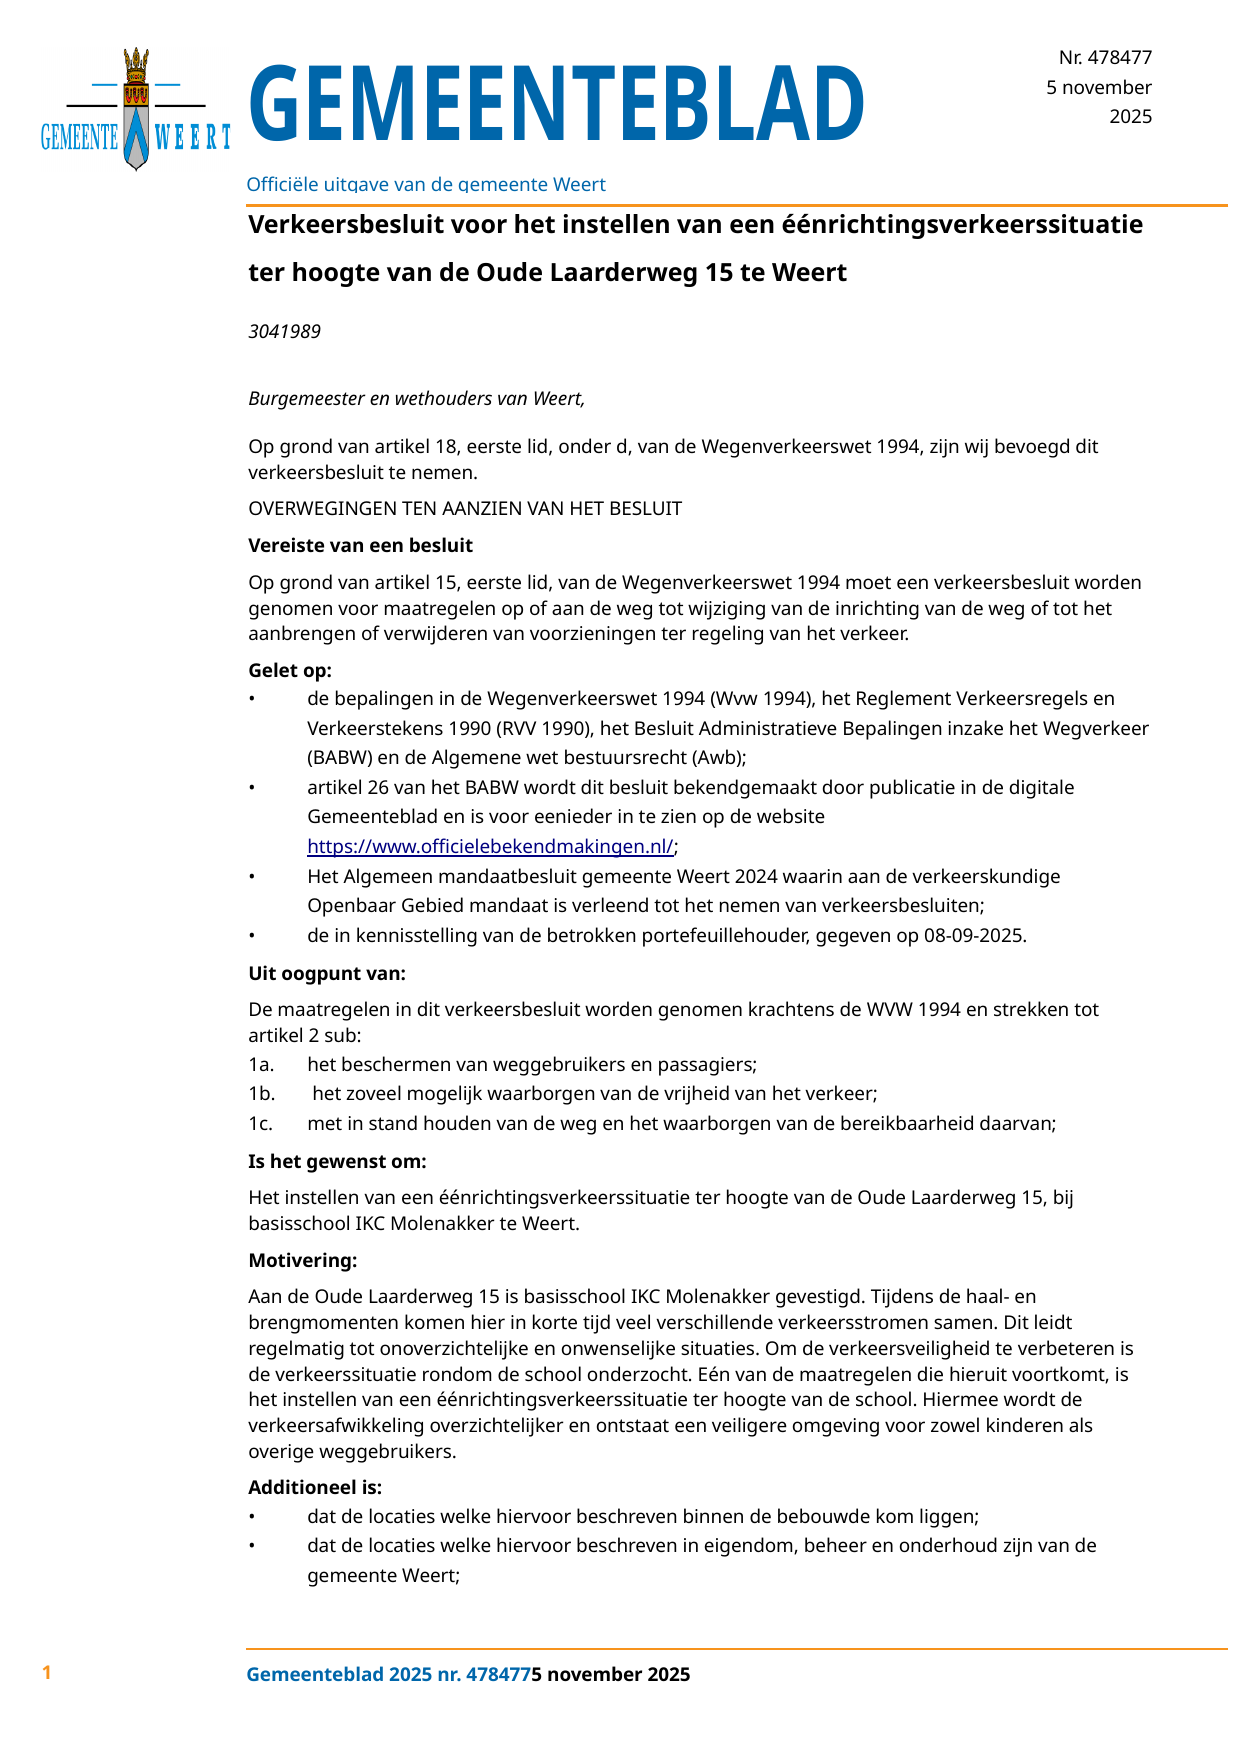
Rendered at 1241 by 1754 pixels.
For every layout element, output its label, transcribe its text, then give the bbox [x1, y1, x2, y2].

text Gelet op: [248, 657, 1152, 683]
list dat de locaties welke hiervoor beschreven in eigendom, beheer en onderhoud zijn van de gemeente Weert; [248, 1532, 1152, 1588]
text Op grond van artikel 18, eerste lid, onder d, van de Wegenverkeerswet 1994, zijn wij bevoegd dit verkeersbesluit te nemen. [248, 433, 1152, 485]
text De maatregelen in dit verkeersbesluit worden genomen krachtens de WVW 1994 en strekken tot artikel 2 sub: [248, 997, 1152, 1048]
text Het instellen van een éénrichtingsverkeerssituatie ter hoogte van de Oude Laarderweg 15, bij basisschool IKC Molenakker te Weert. [248, 1184, 1152, 1236]
text Burgemeester en wethouders van Weert, [248, 386, 1152, 411]
text Is het gewenst om: [248, 1148, 1152, 1173]
list artikel 26 van het BABW wordt dit besluit bekendgemaakt door publicatie in de digitale Gemeenteblad en is voor eenieder in te zien op de website https://www.officielebekendmakingen.nl/; [248, 774, 1152, 859]
text OVERWEGINGEN TEN AANZIEN VAN HET BESLUIT [248, 496, 1152, 521]
list de in kennisstelling van de betrokken portefeuillehouder, gegeven op 08-09-2025. [248, 922, 1152, 948]
list Het Algemeen mandaatbesluit gemeente Weert 2024 waarin aan de verkeerskundige Openbaar Gebied mandaat is verleend tot het nemen van verkeersbesluiten; [248, 863, 1152, 918]
text Motivering: [248, 1247, 1152, 1273]
picture [41, 47, 231, 172]
list de bepalingen in de Wegenverkeerswet 1994 (Wvw 1994), het Reglement Verkeersregels en Verkeerstekens 1990 (RVV 1990), het Besluit Administratieve Bepalingen inzake het Wegverkeer (BABW) en de Algemene wet bestuursrecht (Awb); [248, 685, 1152, 770]
text Aan de Oude Laarderweg 15 is basisschool IKC Molenakker gevestigd. Tijdens de haal- en brengmomenten komen hier in korte tijd veel verschillende verkeersstromen samen. Dit leidt regelmatig tot onoverzichtelijke en onwenselijke situaties. Om de verkeersveiligheid te verbeteren is de verkeerssituatie rondom de school onderzocht. Eén van de maatregelen die hieruit voortkomt, is het instellen van een éénrichtingsverkeerssituatie ter hoogte van de school. Hiermee wordt de verkeersafwikkeling overzichtelijker en ontstaat een veiligere omgeving voor zowel kinderen als overige weggebruikers. [248, 1283, 1152, 1464]
list dat de locaties welke hiervoor beschreven binnen de bebouwde kom liggen; [248, 1503, 1152, 1529]
text Vereiste van een besluit [248, 532, 1152, 558]
text Additioneel is: [248, 1474, 1152, 1500]
list het beschermen van weggebruikers en passagiers; [248, 1051, 1152, 1076]
text Op grond van artikel 15, eerste lid, van de Wegenverkeerswet 1994 moet een verkeersbesluit worden genomen voor maatregelen op of aan de weg tot wijziging van de inrichting van de weg of tot het aanbrengen of verwijderen van voorzieningen ter regeling van het verkeer. [248, 569, 1152, 646]
list het zoveel mogelijk waarborgen van de vrijheid van het verkeer; [248, 1080, 1152, 1106]
text Verkeersbesluit voor het instellen van een éénrichtingsverkeerssituatie ter hoogte van de Oude Laarderweg 15 te Weert [248, 207, 1152, 288]
text 3041989 [248, 318, 1152, 344]
text Uit oogpunt van: [248, 960, 1152, 986]
list met in stand houden van de weg en het waarborgen van de bereikbaarheid daarvan; [248, 1110, 1152, 1136]
